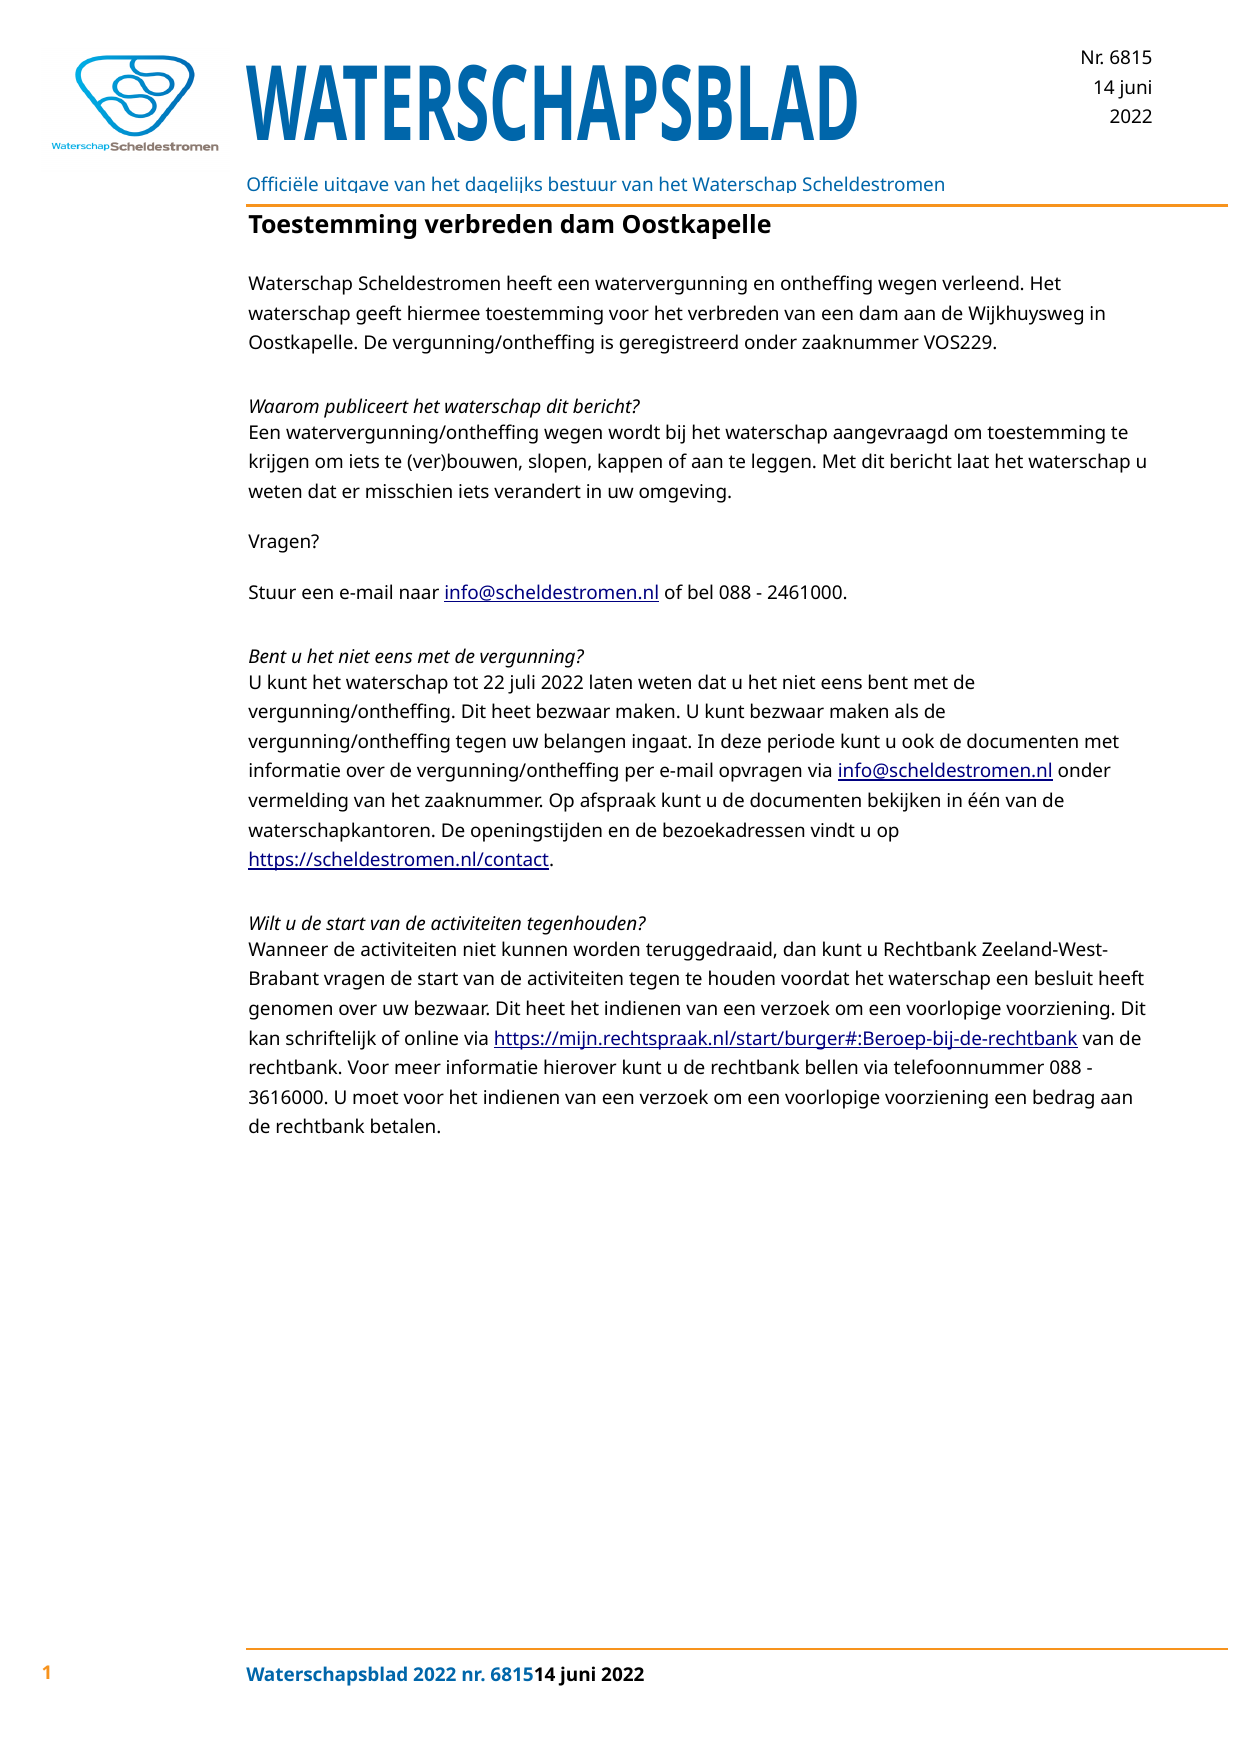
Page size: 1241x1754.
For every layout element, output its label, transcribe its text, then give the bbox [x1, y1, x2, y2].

text Waarom publiceert het waterschap dit bericht? [248, 393, 1152, 419]
text Stuur een e-mail naar info@scheldestromen.nl of bel 088 - 2461000. [248, 579, 1152, 605]
text U kunt het waterschap tot 22 juli 2022 laten weten dat u het niet eens bent met de vergunning/ontheffing. Dit heet bezwaar maken. U kunt bezwaar maken als de vergunning/ontheffing tegen uw belangen ingaat. In deze periode kunt u ook de documenten met informatie over de vergunning/ontheffing per e-mail opvragen via info@scheldestromen.nl onder vermelding van het zaaknummer. Op afspraak kunt u de documenten bekijken in één van de waterschapkantoren. De openingstijden en de bezoekadressen vindt u op https://scheldestromen.nl/contact. [248, 669, 1152, 872]
text Waterschap Scheldestromen heeft een watervergunning en ontheffing wegen verleend. Het waterschap geeft hiermee toestemming voor het verbreden van een dam aan de Wijkhuysweg in Oostkapelle. De vergunning/ontheffing is geregistreerd onder zaaknummer VOS229. [248, 270, 1152, 355]
text Toestemming verbreden dam Oostkapelle [248, 207, 1152, 241]
text Wanneer de activiteiten niet kunnen worden teruggedraaid, dan kunt u Rechtbank Zeeland-West-Brabant vragen de start van de activiteiten tegen te houden voordat het waterschap een besluit heeft genomen over uw bezwaar. Dit heet het indienen van een verzoek om een voorlopige voorziening. Dit kan schriftelijk of online via https://mijn.rechtspraak.nl/start/burger#:Beroep-bij-de-rechtbank van de rechtbank. Voor meer informatie hierover kunt u de rechtbank bellen via telefoonnummer 088 - 3616000. U moet voor het indienen van een verzoek om een voorlopige voorziening een bedrag aan de rechtbank betalen. [248, 936, 1152, 1139]
text Vragen? [248, 529, 1152, 554]
text Wilt u de start van de activiteiten tegenhouden? [248, 910, 1152, 936]
text Een watervergunning/ontheffing wegen wordt bij het waterschap aangevraagd om toestemming te krijgen om iets te (ver)bouwen, slopen, kappen of aan te leggen. Met dit bericht laat het waterschap u weten dat er misschien iets verandert in uw omgeving. [248, 419, 1152, 504]
picture [41, 47, 231, 172]
text Bent u het niet eens met de vergunning? [248, 643, 1152, 669]
